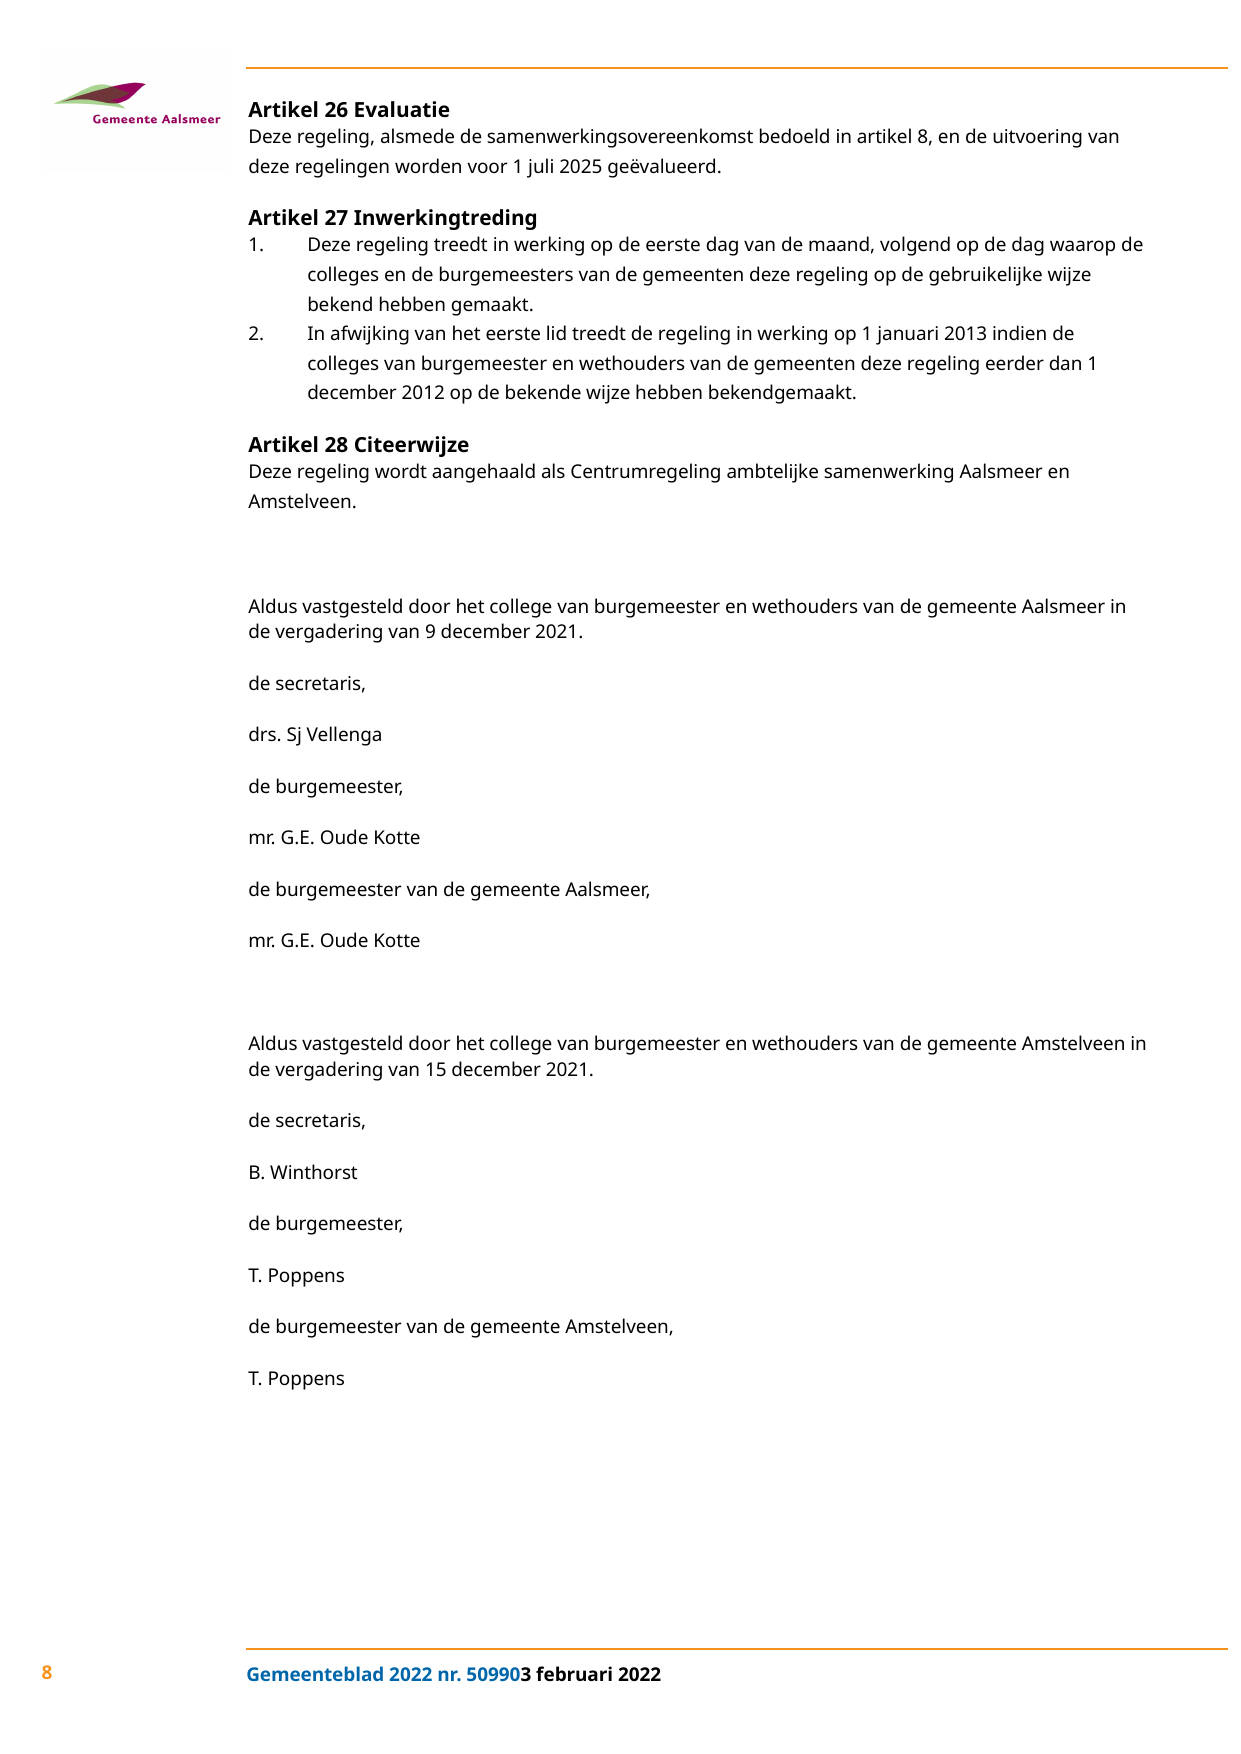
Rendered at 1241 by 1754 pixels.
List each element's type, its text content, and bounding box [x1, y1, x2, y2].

text drs. Sj Vellenga [248, 721, 1152, 747]
list In afwijking van het eerste lid treedt de regeling in werking op 1 januari 2013 indien de colleges van burgemeester en wethouders van de gemeenten deze regeling eerder dan 1 december 2012 op de bekende wijze hebben bekendgemaakt. [248, 320, 1152, 405]
list Deze regeling treedt in werking op de eerste dag van de maand, volgend op de dag waarop de colleges en de burgemeesters van de gemeenten deze regeling op de gebruikelijke wijze bekend hebben gemaakt. [248, 232, 1152, 317]
picture [41, 47, 231, 172]
text de burgemeester, [248, 773, 1152, 799]
text mr. G.E. Oude Kotte [248, 824, 1152, 850]
text T. Poppens [248, 1262, 1152, 1287]
text Aldus vastgesteld door het college van burgemeester en wethouders van de gemeente Amstelveen in de vergadering van 15 december 2021. [248, 1030, 1152, 1082]
text de secretaris, [248, 1107, 1152, 1133]
text T. Poppens [248, 1365, 1152, 1390]
text de burgemeester, [248, 1210, 1152, 1236]
text Artikel 28 Citeerwijze [248, 430, 1152, 458]
text Deze regeling, alsmede de samenwerkingsovereenkomst bedoeld in artikel 8, en de uitvoering van deze regelingen worden voor 1 juli 2025 geëvalueerd. [248, 123, 1152, 178]
text de secretaris, [248, 670, 1152, 696]
text Artikel 27 Inwerkingtreding [248, 203, 1152, 232]
text Deze regeling wordt aangehaald als Centrumregeling ambtelijke samenwerking Aalsmeer en Amstelveen. [248, 458, 1152, 514]
text Aldus vastgesteld door het college van burgemeester en wethouders van de gemeente Aalsmeer in de vergadering van 9 december 2021. [248, 593, 1152, 644]
text mr. G.E. Oude Kotte [248, 927, 1152, 953]
text Artikel 26 Evaluatie [248, 95, 1152, 123]
text de burgemeester van de gemeente Amstelveen, [248, 1313, 1152, 1339]
text de burgemeester van de gemeente Aalsmeer, [248, 876, 1152, 902]
text B. Winthorst [248, 1159, 1152, 1184]
